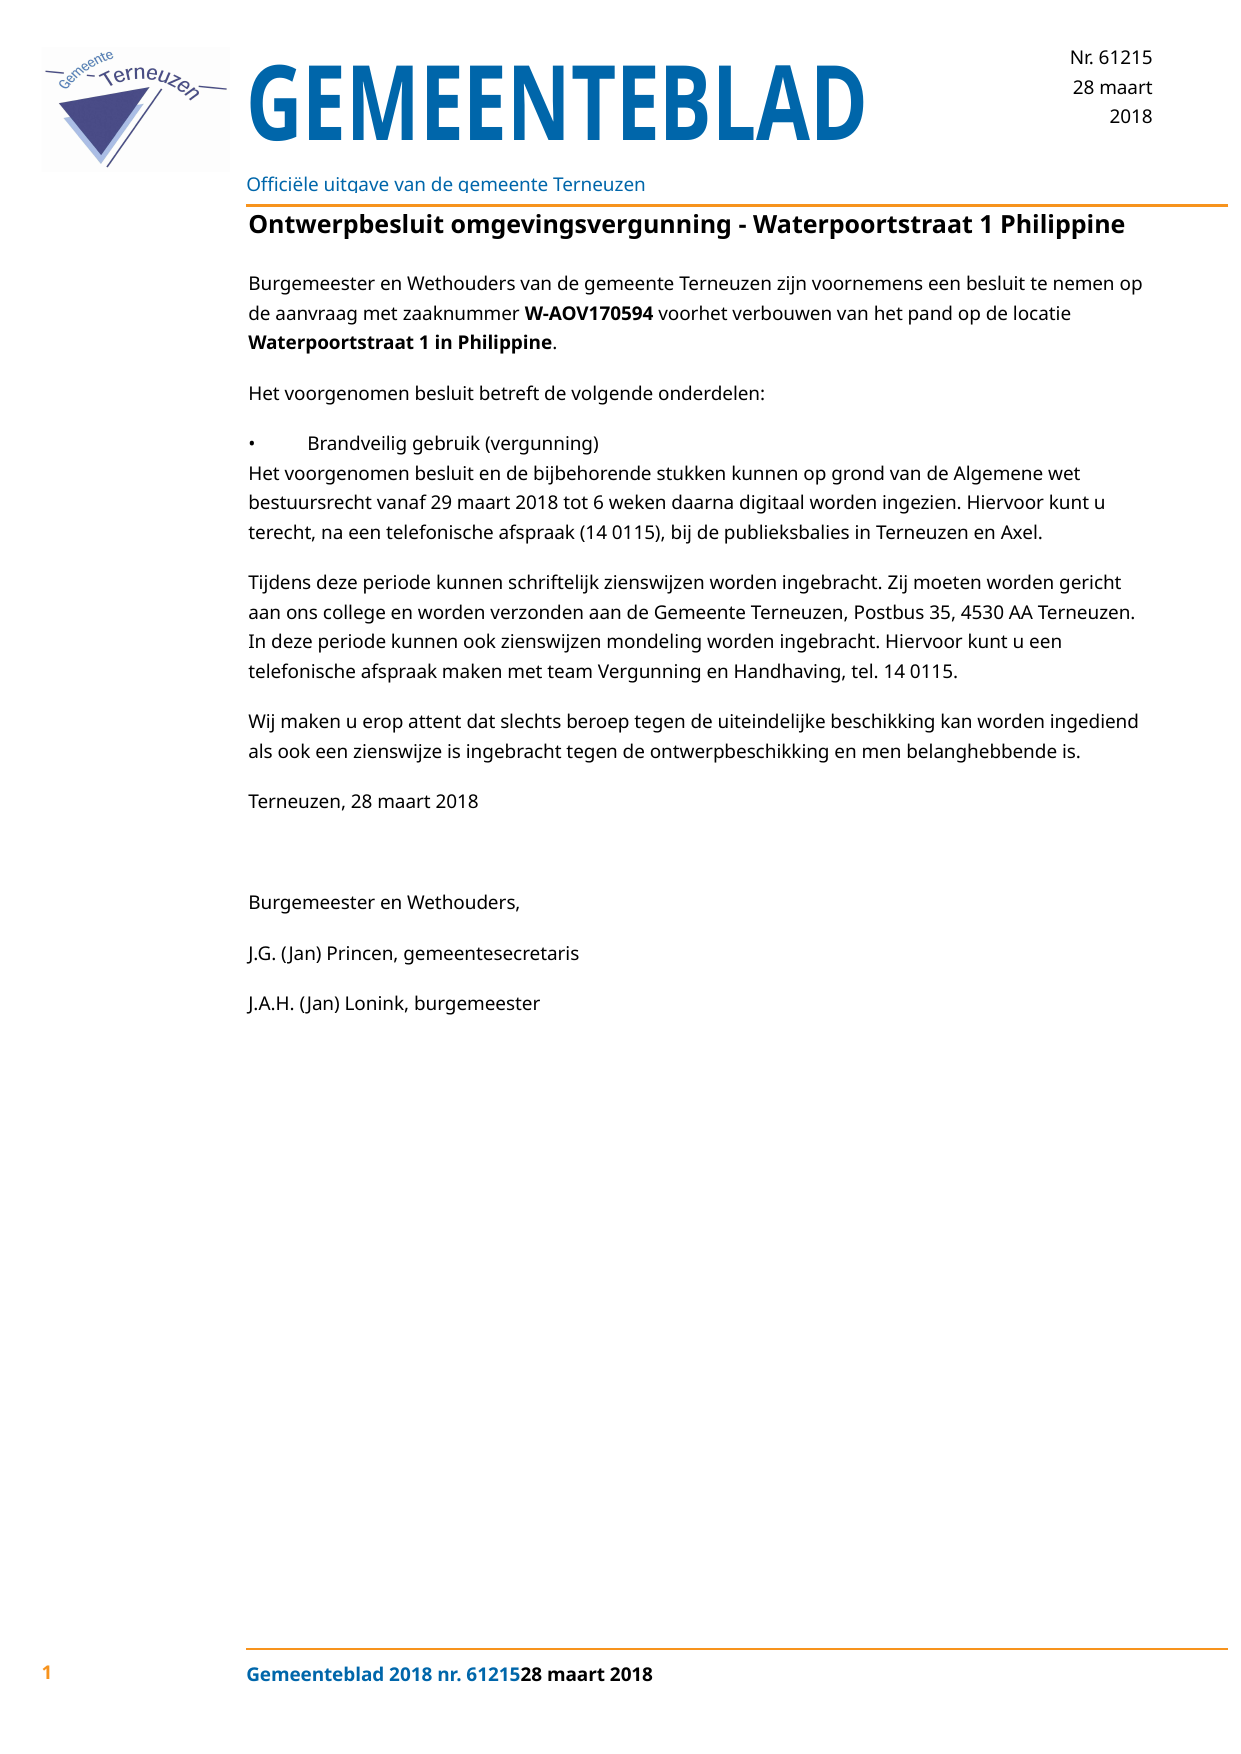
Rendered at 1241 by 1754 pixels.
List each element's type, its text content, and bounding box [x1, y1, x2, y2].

text Ontwerpbesluit omgevingsvergunning - Waterpoortstraat 1 Philippine [248, 207, 1152, 241]
text Tijdens deze periode kunnen schriftelijk zienswijzen worden ingebracht. Zij moeten worden gericht aan ons college en worden verzonden aan de Gemeente Terneuzen, Postbus 35, 4530 AA Terneuzen. In deze periode kunnen ook zienswijzen mondeling worden ingebracht. Hiervoor kunt u een telefonische afspraak maken met team Vergunning en Handhaving, tel. 14 0115. [248, 569, 1152, 684]
text Burgemeester en Wethouders van de gemeente Terneuzen zijn voornemens een besluit te nemen op de aanvraag met zaaknummer W-AOV170594 voorhet verbouwen van het pand op de locatie Waterpoortstraat 1 in Philippine. [248, 270, 1152, 355]
text J.G. (Jan) Princen, gemeentesecretaris [248, 940, 1152, 966]
text Het voorgenomen besluit en de bijbehorende stukken kunnen op grond van de Algemene wet bestuursrecht vanaf 29 maart 2018 tot 6 weken daarna digitaal worden ingezien. Hiervoor kunt u terecht, na een telefonische afspraak (14 0115), bij de publieksbalies in Terneuzen en Axel. [248, 460, 1152, 545]
list Brandveilig gebruik (vergunning) [248, 430, 1152, 456]
text Wij maken u erop attent dat slechts beroep tegen de uiteindelijke beschikking kan worden ingediend als ook een zienswijze is ingebracht tegen de ontwerpbeschikking en men belanghebbende is. [248, 709, 1152, 764]
text Burgemeester en Wethouders, [248, 889, 1152, 915]
text J.A.H. (Jan) Lonink, burgemeester [248, 990, 1152, 1016]
text Het voorgenomen besluit betreft de volgende onderdelen: [248, 380, 1152, 406]
picture [41, 47, 231, 172]
text Terneuzen, 28 maart 2018 [248, 789, 1152, 814]
